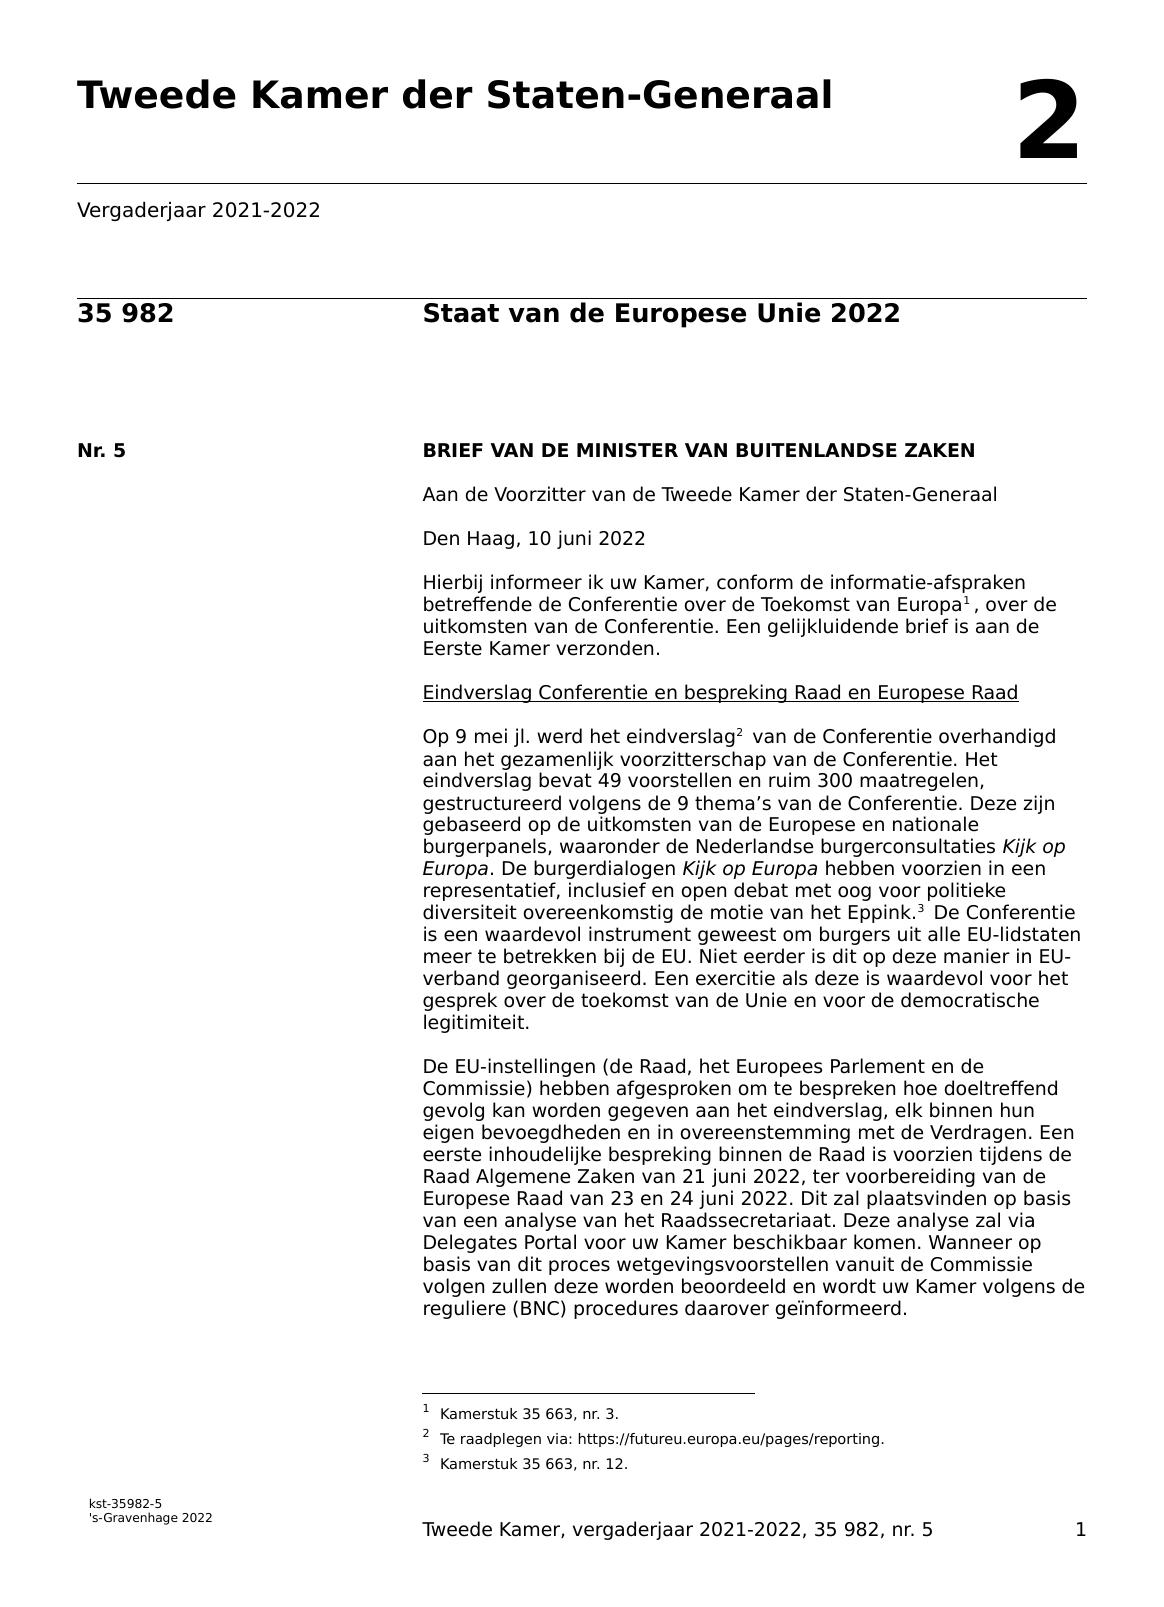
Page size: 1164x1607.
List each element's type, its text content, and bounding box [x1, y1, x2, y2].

text 's-Gravenhage 2022 [88, 1511, 323, 1525]
text Kamerstuk 35 663, nr. 12. [422, 1452, 1087, 1474]
text kst-35982-5 [88, 1497, 323, 1511]
text Hierbij informeer ik uw Kamer, conform de informatie-afspraken betreffende de Conferentie over de Toekomst van Europa, over de uitkomsten van de Conferentie. Een gelijkluidende brief is aan de Eerste Kamer verzonden. [422, 572, 1087, 660]
text Aan de Voorzitter van de Tweede Kamer der Staten-Generaal [422, 484, 1087, 506]
subtitle 35 982 Staat van de Europese Unie 2022 [77, 299, 1087, 329]
text De EU-instellingen (de Raad, het Europees Parlement en de Commissie) hebben afgesproken om te bespreken hoe doeltreffend gevolg kan worden gegeven aan het eindverslag, elk binnen hun eigen bevoegdheden en in overeenstemming met de Verdragen. Een eerste inhoudelijke bespreking binnen de Raad is voorzien tijdens de Raad Algemene Zaken van 21 juni 2022, ter voorbereiding van de Europese Raad van 23 en 24 juni 2022. Dit zal plaatsvinden op basis van een analyse van het Raadssecretariaat. Deze analyse zal via Delegates Portal voor uw Kamer beschikbaar komen. Wanneer op basis van dit proces wetgevingsvoorstellen vanuit de Commissie volgen zullen deze worden beoordeeld en wordt uw Kamer volgens de reguliere (BNC) procedures daarover geïnformeerd. [422, 1056, 1087, 1320]
table_header Tweede Kamer der Staten-Generaal [77, 59, 886, 183]
subtitle Nr. 5 BRIEF VAN DE MINISTER VAN BUITENLANDSE ZAKEN [77, 440, 1087, 462]
text Te raadplegen via: https://futureu.europa.eu/pages/reporting. [422, 1427, 1087, 1449]
text Kamerstuk 35 663, nr. 3. [422, 1402, 1087, 1424]
subtitle Eindverslag Conferentie en bespreking Raad en Europese Raad [422, 682, 1087, 704]
text Den Haag, 10 juni 2022 [422, 528, 1087, 550]
table_cell Vergaderjaar 2021-2022 [77, 184, 1087, 298]
text Op 9 mei jl. werd het eindverslag van de Conferentie overhandigd aan het gezamenlijk voorzitterschap van de Conferentie. Het eindverslag bevat 49 voorstellen en ruim 300 maatregelen, gestructureerd volgens de 9 thema’s van de Conferentie. Deze zijn gebaseerd op de uitkomsten van de Europese en nationale burgerpanels, waaronder de Nederlandse burgerconsultaties Kijk op Europa. De burgerdialogen Kijk op Europa hebben voorzien in een representatief, inclusief en open debat met oog voor politieke diversiteit overeenkomstig de motie van het Eppink. De Conferentie is een waardevol instrument geweest om burgers uit alle EU-lidstaten meer te betrekken bij de EU. Niet eerder is dit op deze manier in EU-verband georganiseerd. Een exercitie als deze is waardevol voor het gesprek over de toekomst van de Unie en voor de democratische legitimiteit. [422, 726, 1087, 1034]
table_header 2 [886, 59, 1087, 183]
